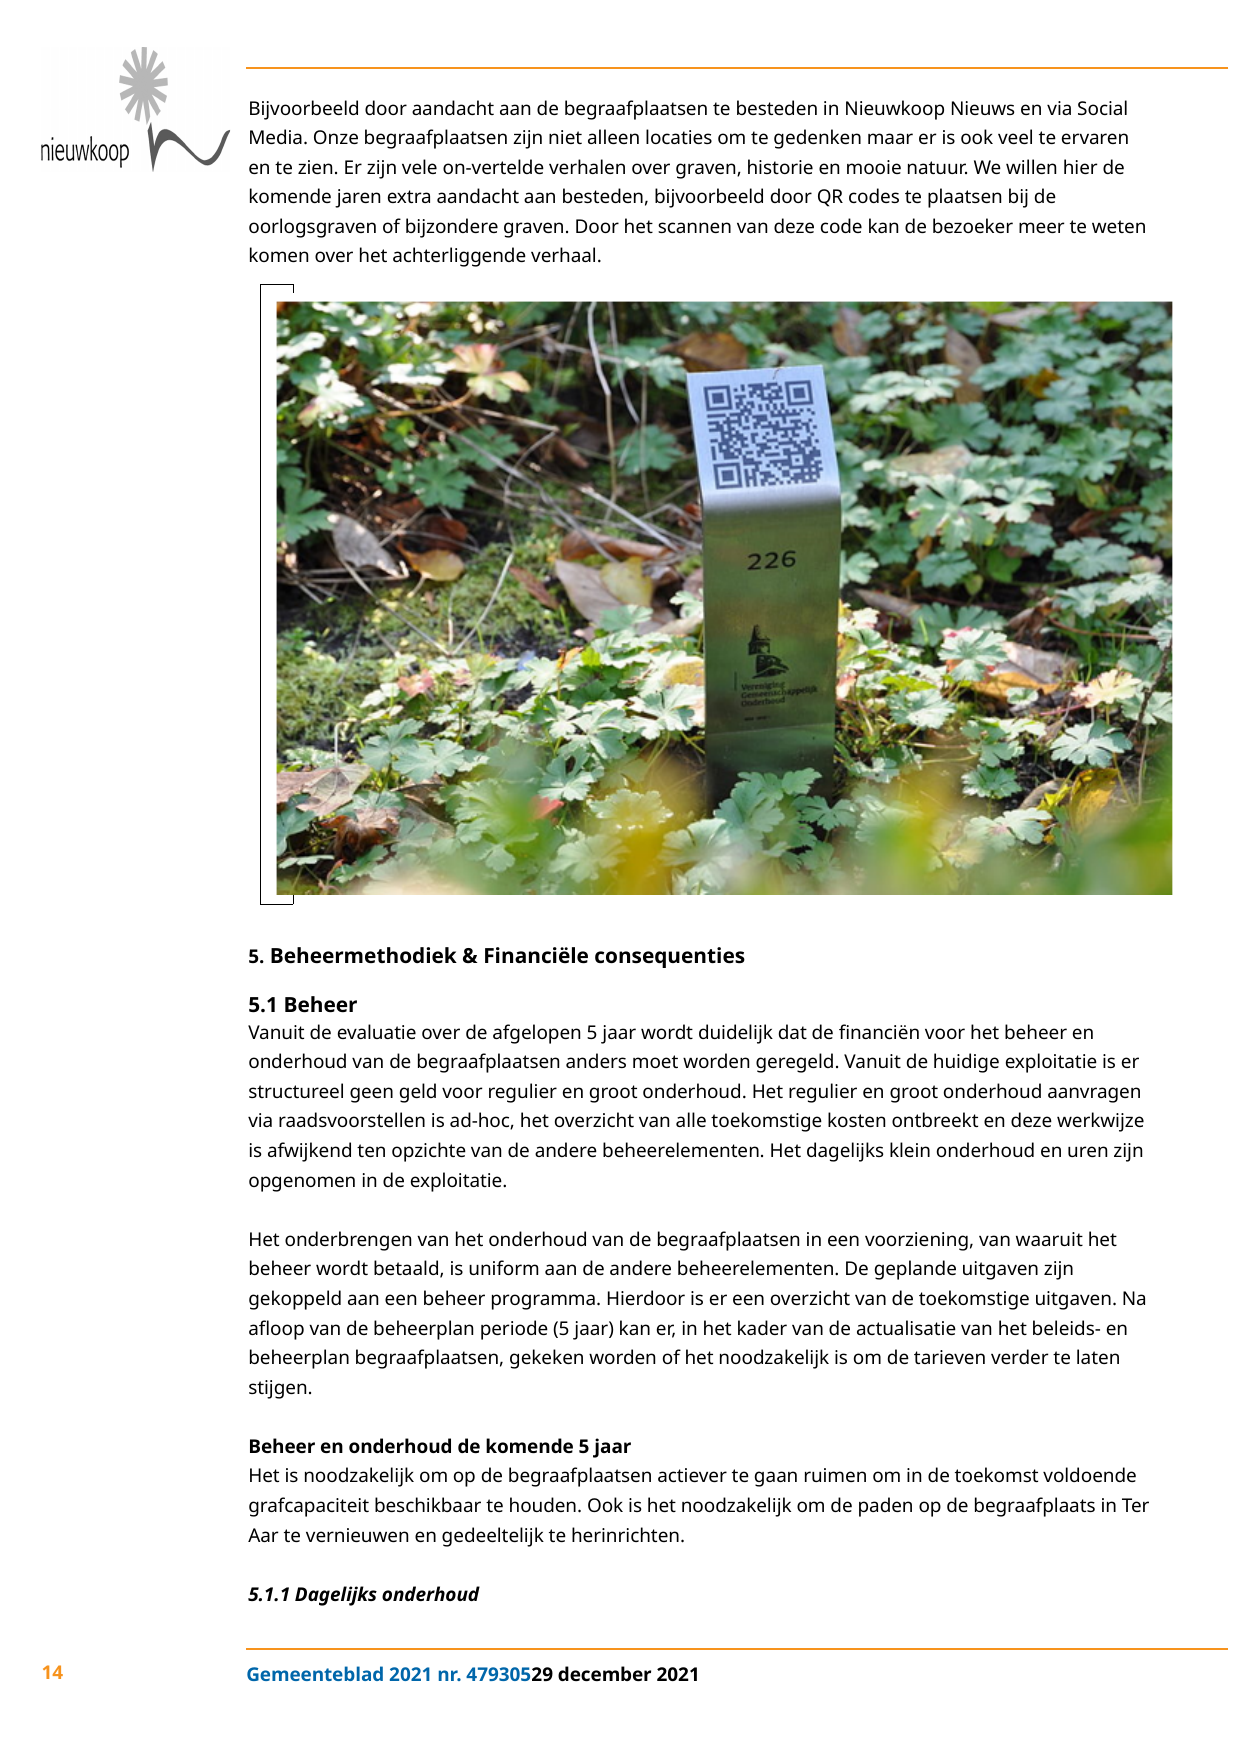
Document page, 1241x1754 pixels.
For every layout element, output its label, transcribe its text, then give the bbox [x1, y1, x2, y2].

text 5.1 Beheer [248, 991, 1152, 1019]
text Het onderbrengen van het onderhoud van de begraafplaatsen in een voorziening, van waaruit het beheer wordt betaald, is uniform aan de andere beheerelementen. De geplande uitgaven zijn gekoppeld aan een beheer programma. Hierdoor is er een overzicht van de toekomstige uitgaven. Na afloop van de beheerplan periode (5 jaar) kan er, in het kader van de actualisatie van het beleids- en beheerplan begraafplaatsen, gekeken worden of het noodzakelijk is om de tarieven verder te laten stijgen. [248, 1226, 1152, 1400]
text Beheer en onderhoud de komende 5 jaar [248, 1433, 1152, 1459]
text Vanuit de evaluatie over de afgelopen 5 jaar wordt duidelijk dat de financiën voor het beheer en onderhoud van de begraafplaatsen anders moet worden geregeld. Vanuit de huidige exploitatie is er structureel geen geld voor regulier en groot onderhoud. Het regulier en groot onderhoud aanvragen via raadsvoorstellen is ad-hoc, het overzicht van alle toekomstige kosten ontbreekt en deze werkwijze is afwijkend ten opzichte van de andere beheerelementen. Het dagelijks klein onderhoud en uren zijn opgenomen in de exploitatie. [248, 1019, 1152, 1193]
text Het is noodzakelijk om op de begraafplaatsen actiever te gaan ruimen om in de toekomst voldoende grafcapaciteit beschikbaar te houden. Ook is het noodzakelijk om de paden op de begraafplaats in Ter Aar te vernieuwen en gedeeltelijk te herinrichten. [248, 1463, 1152, 1548]
picture [41, 47, 231, 172]
picture [268, 293, 1173, 895]
text 5. Beheermethodiek & Financiële consequenties [248, 941, 1152, 970]
text 5.1.1 Dagelijks onderhoud [248, 1581, 1152, 1607]
text Bijvoorbeeld door aandacht aan de begraafplaatsen te besteden in Nieuwkoop Nieuws en via Social Media. Onze begraafplaatsen zijn niet alleen locaties om te gedenken maar er is ook veel te ervaren en te zien. Er zijn vele on-vertelde verhalen over graven, historie en mooie natuur. We willen hier de komende jaren extra aandacht aan besteden, bijvoorbeeld door QR codes te plaatsen bij de oorlogsgraven of bijzondere graven. Door het scannen van deze code kan de bezoeker meer te weten komen over het achterliggende verhaal. [248, 95, 1152, 268]
